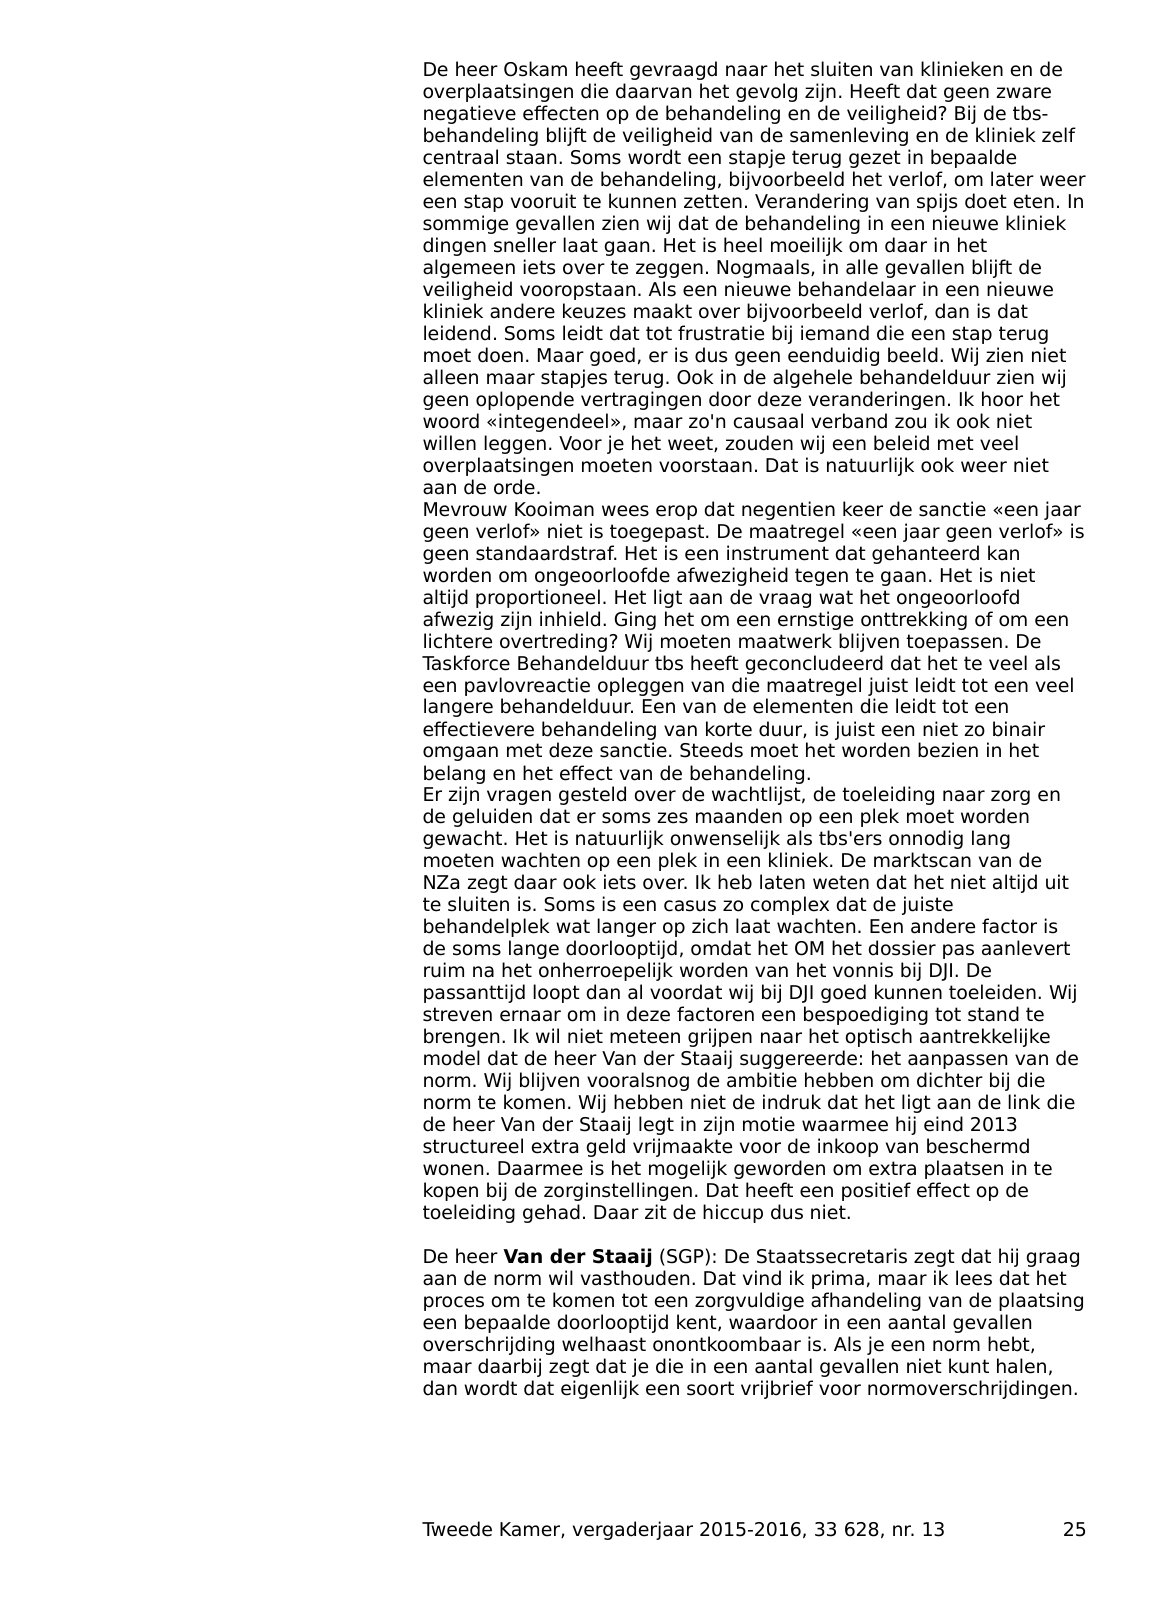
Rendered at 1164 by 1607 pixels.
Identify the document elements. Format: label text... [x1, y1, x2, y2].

text Mevrouw Kooiman wees erop dat negentien keer de sanctie «een jaar geen verlof» niet is toegepast. De maatregel «een jaar geen verlof» is geen standaardstraf. Het is een instrument dat gehanteerd kan worden om ongeoorloofde afwezigheid tegen te gaan. Het is niet altijd proportioneel. Het ligt aan de vraag wat het ongeoorloofd afwezig zijn inhield. Ging het om een ernstige onttrekking of om een lichtere overtreding? Wij moeten maatwerk blijven toepassen. De Taskforce Behandelduur tbs heeft geconcludeerd dat het te veel als een pavlovreactie opleggen van die maatregel juist leidt tot een veel langere behandelduur. Een van de elementen die leidt tot een effectievere behandeling van korte duur, is juist een niet zo binair omgaan met deze sanctie. Steeds moet het worden bezien in het belang en het effect van de behandeling. [422, 499, 1087, 784]
text De heer Van der Staaij (SGP): De Staatssecretaris zegt dat hij graag aan de norm wil vasthouden. Dat vind ik prima, maar ik lees dat het proces om te komen tot een zorgvuldige afhandeling van de plaatsing een bepaalde doorlooptijd kent, waardoor in een aantal gevallen overschrijding welhaast onontkoombaar is. Als je een norm hebt, maar daarbij zegt dat je die in een aantal gevallen niet kunt halen, dan wordt dat eigenlijk een soort vrijbrief voor normoverschrijdingen. [422, 1246, 1087, 1400]
text De heer Oskam heeft gevraagd naar het sluiten van klinieken en de overplaatsingen die daarvan het gevolg zijn. Heeft dat geen zware negatieve effecten op de behandeling en de veiligheid? Bij de tbs-behandeling blijft de veiligheid van de samenleving en de kliniek zelf centraal staan. Soms wordt een stapje terug gezet in bepaalde elementen van de behandeling, bijvoorbeeld het verlof, om later weer een stap vooruit te kunnen zetten. Verandering van spijs doet eten. In sommige gevallen zien wij dat de behandeling in een nieuwe kliniek dingen sneller laat gaan. Het is heel moeilijk om daar in het algemeen iets over te zeggen. Nogmaals, in alle gevallen blijft de veiligheid vooropstaan. Als een nieuwe behandelaar in een nieuwe kliniek andere keuzes maakt over bijvoorbeeld verlof, dan is dat leidend. Soms leidt dat tot frustratie bij iemand die een stap terug moet doen. Maar goed, er is dus geen eenduidig beeld. Wij zien niet alleen maar stapjes terug. Ook in de algehele behandelduur zien wij geen oplopende vertragingen door deze veranderingen. Ik hoor het woord «integendeel», maar zo'n causaal verband zou ik ook niet willen leggen. Voor je het weet, zouden wij een beleid met veel overplaatsingen moeten voorstaan. Dat is natuurlijk ook weer niet aan de orde. [422, 59, 1087, 499]
text Er zijn vragen gesteld over de wachtlijst, de toeleiding naar zorg en de geluiden dat er soms zes maanden op een plek moet worden gewacht. Het is natuurlijk onwenselijk als tbs'ers onnodig lang moeten wachten op een plek in een kliniek. De marktscan van de NZa zegt daar ook iets over. Ik heb laten weten dat het niet altijd uit te sluiten is. Soms is een casus zo complex dat de juiste behandelplek wat langer op zich laat wachten. Een andere factor is de soms lange doorlooptijd, omdat het OM het dossier pas aanlevert ruim na het onherroepelijk worden van het vonnis bij DJI. De passanttijd loopt dan al voordat wij bij DJI goed kunnen toeleiden. Wij streven ernaar om in deze factoren een bespoediging tot stand te brengen. Ik wil niet meteen grijpen naar het optisch aantrekkelijke model dat de heer Van der Staaij suggereerde: het aanpassen van de norm. Wij blijven vooralsnog de ambitie hebben om dichter bij die norm te komen. Wij hebben niet de indruk dat het ligt aan de link die de heer Van der Staaij legt in zijn motie waarmee hij eind 2013 structureel extra geld vrijmaakte voor de inkoop van beschermd wonen. Daarmee is het mogelijk geworden om extra plaatsen in te kopen bij de zorginstellingen. Dat heeft een positief effect op de toeleiding gehad. Daar zit de hiccup dus niet. [422, 784, 1087, 1224]
